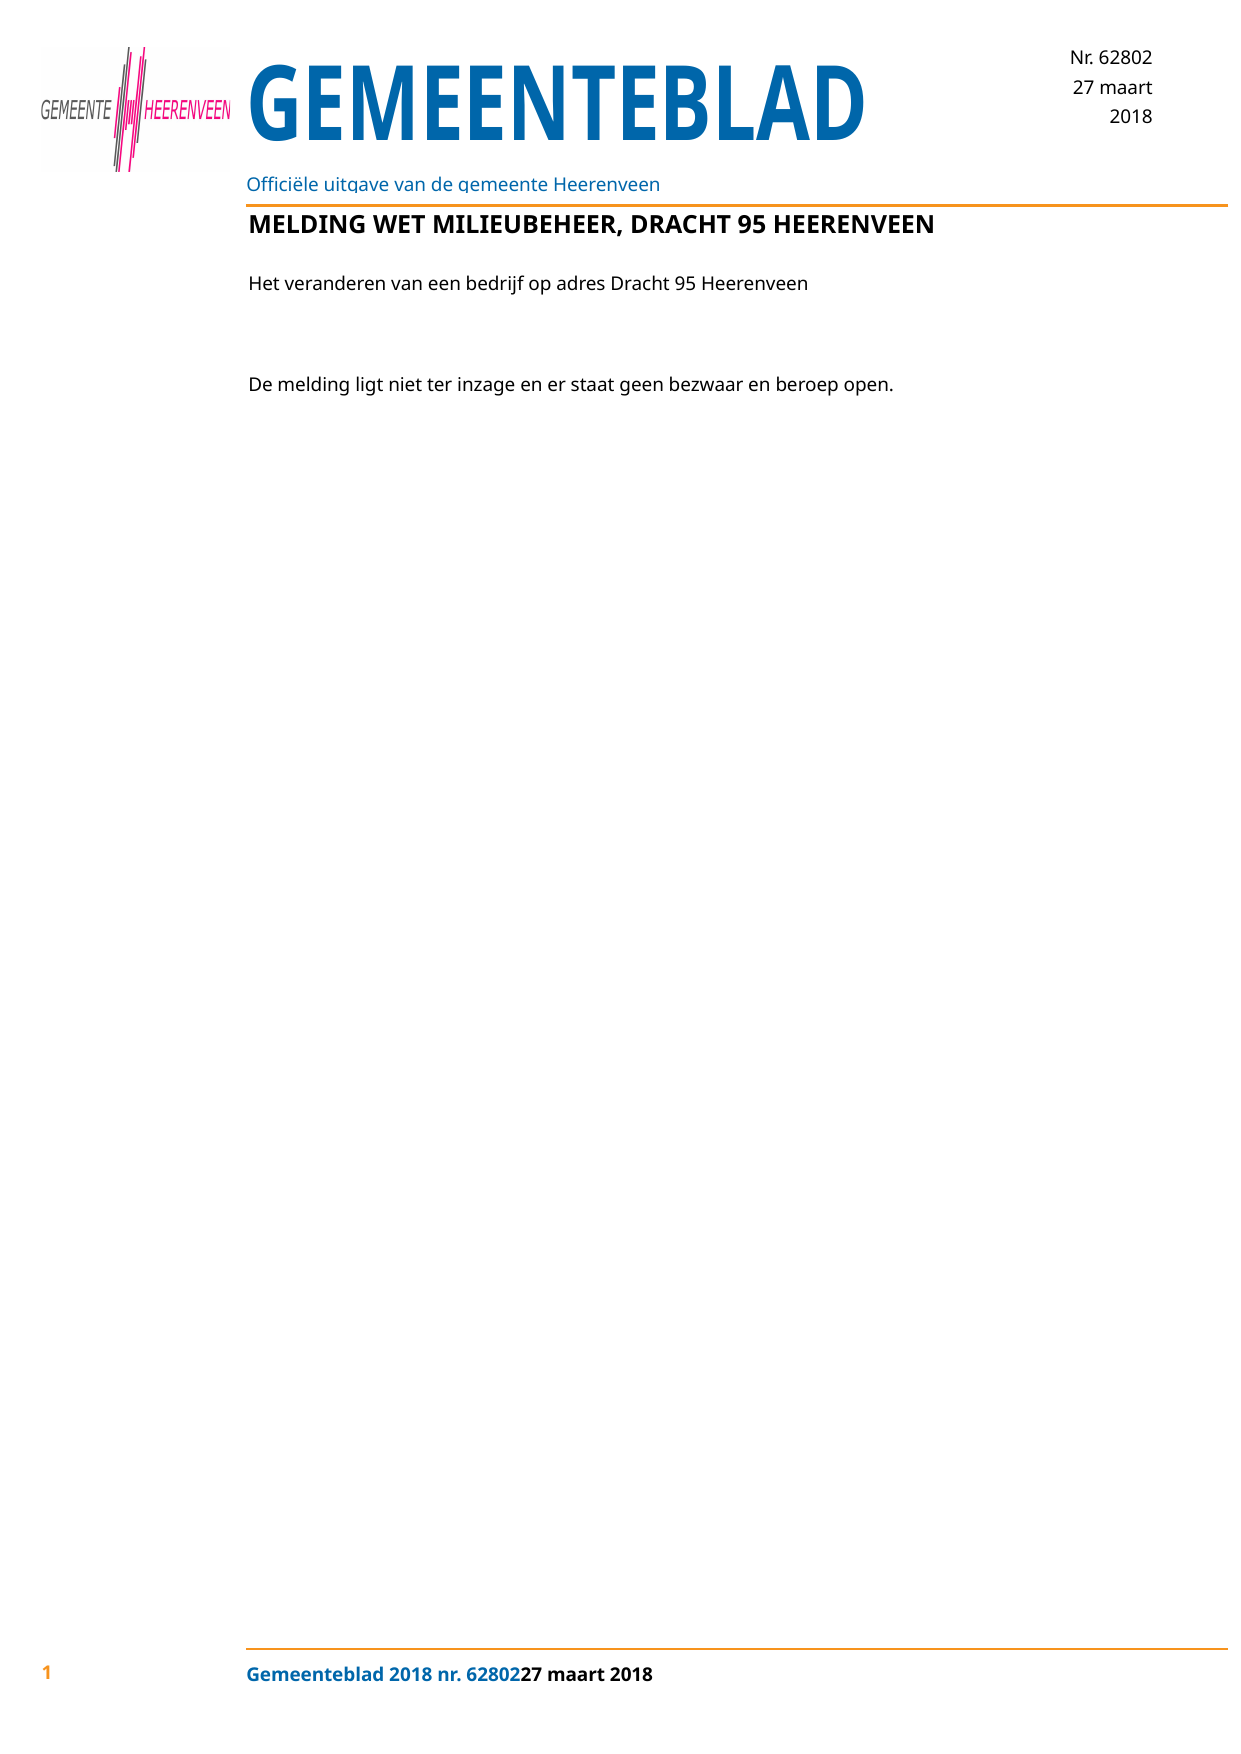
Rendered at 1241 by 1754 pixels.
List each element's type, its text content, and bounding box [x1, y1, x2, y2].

picture [41, 47, 231, 172]
text MELDING WET MILIEUBEHEER, DRACHT 95 HEERENVEEN [248, 207, 1152, 241]
text Het veranderen van een bedrijf op adres Dracht 95 Heerenveen [248, 270, 1152, 296]
text De melding ligt niet ter inzage en er staat geen bezwaar en beroep open. [248, 371, 1152, 397]
